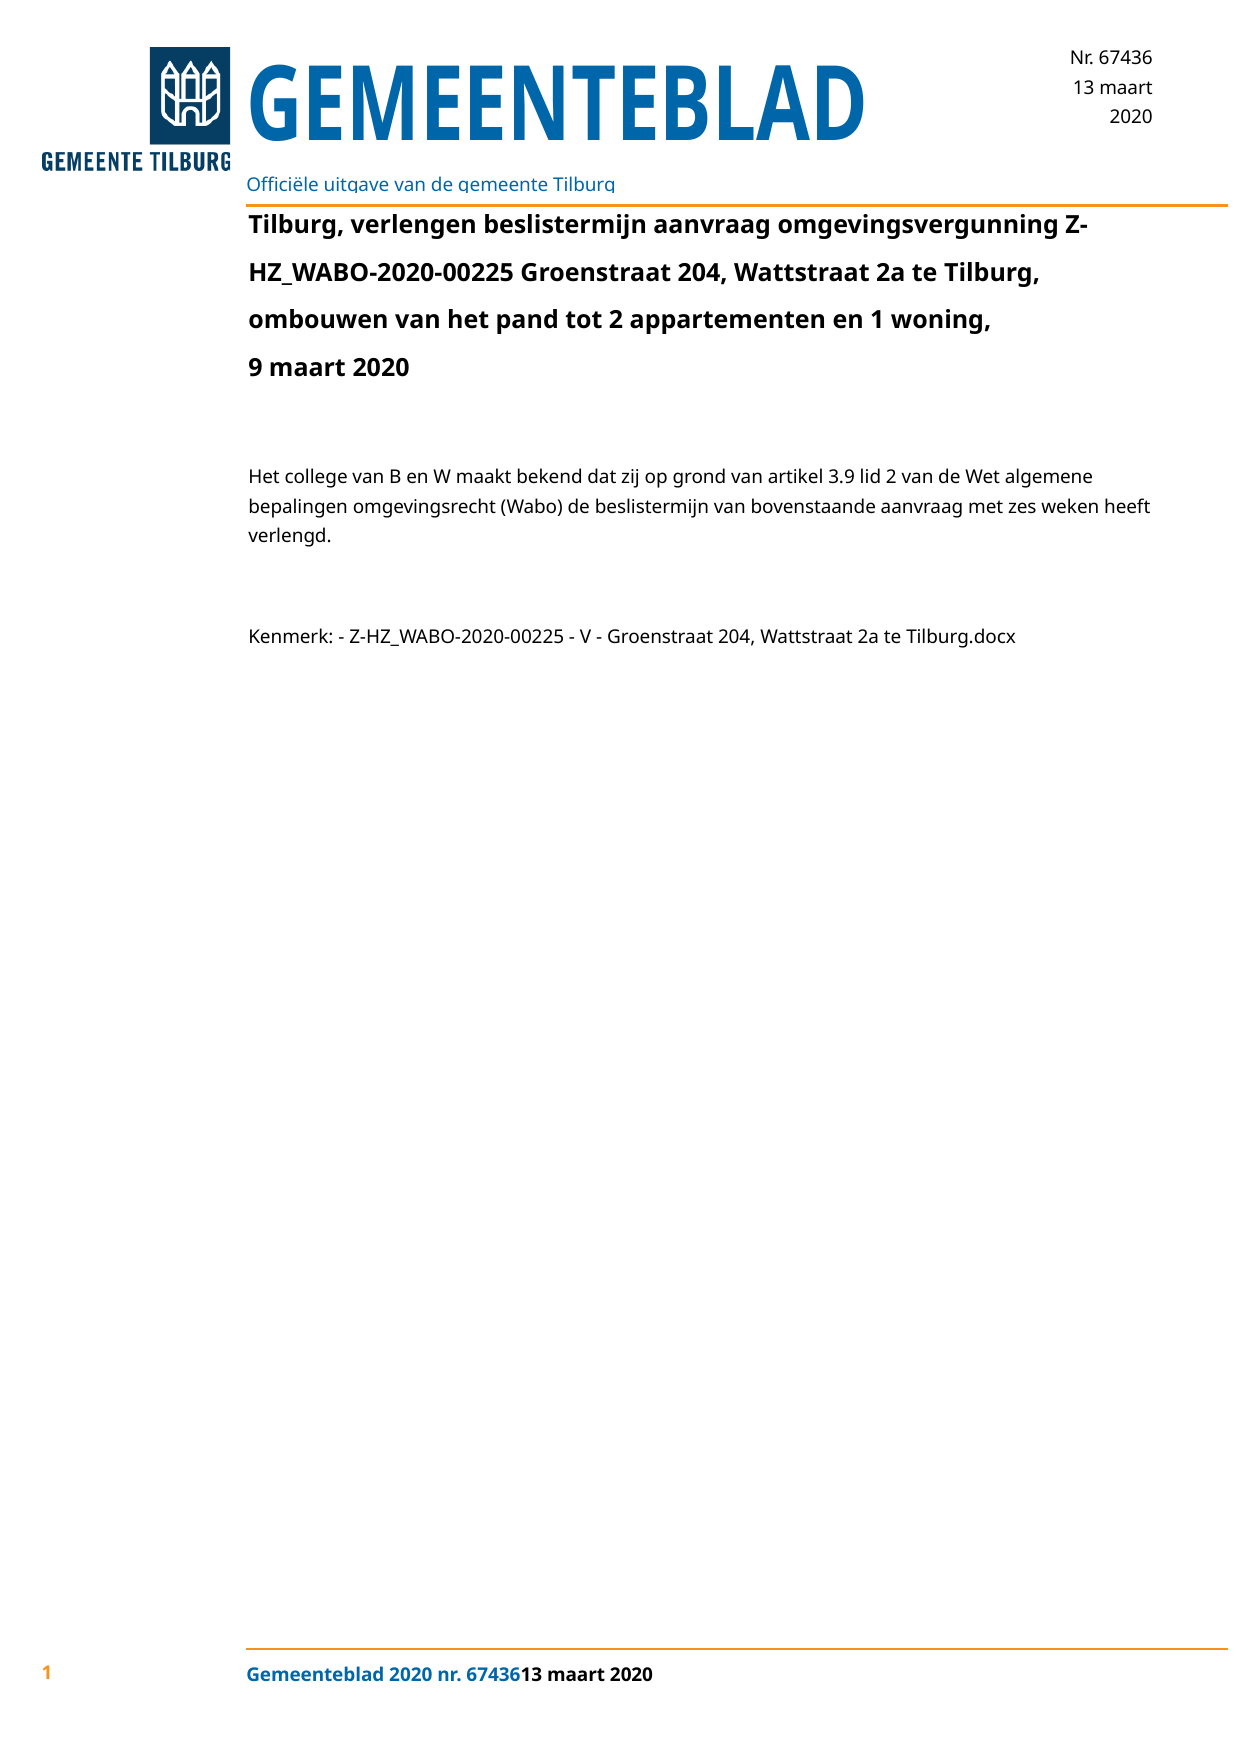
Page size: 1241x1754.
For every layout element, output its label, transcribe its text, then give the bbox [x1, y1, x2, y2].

text Kenmerk: - Z-HZ_WABO-2020-00225 - V - Groenstraat 204, Wattstraat 2a te Tilburg.docx [248, 623, 1152, 649]
text Het college van B en W maakt bekend dat zij op grond van artikel 3.9 lid 2 van de Wet algemene bepalingen omgevingsrecht (Wabo) de beslistermijn van bovenstaande aanvraag met zes weken heeft verlengd. [248, 463, 1152, 548]
picture [41, 47, 231, 172]
text Tilburg, verlengen beslistermijn aanvraag omgevingsvergunning Z-HZ_WABO-2020-00225 Groenstraat 204, Wattstraat 2a te Tilburg, ombouwen van het pand tot 2 appartementen en 1 woning, 9 maart 2020 [248, 207, 1152, 384]
